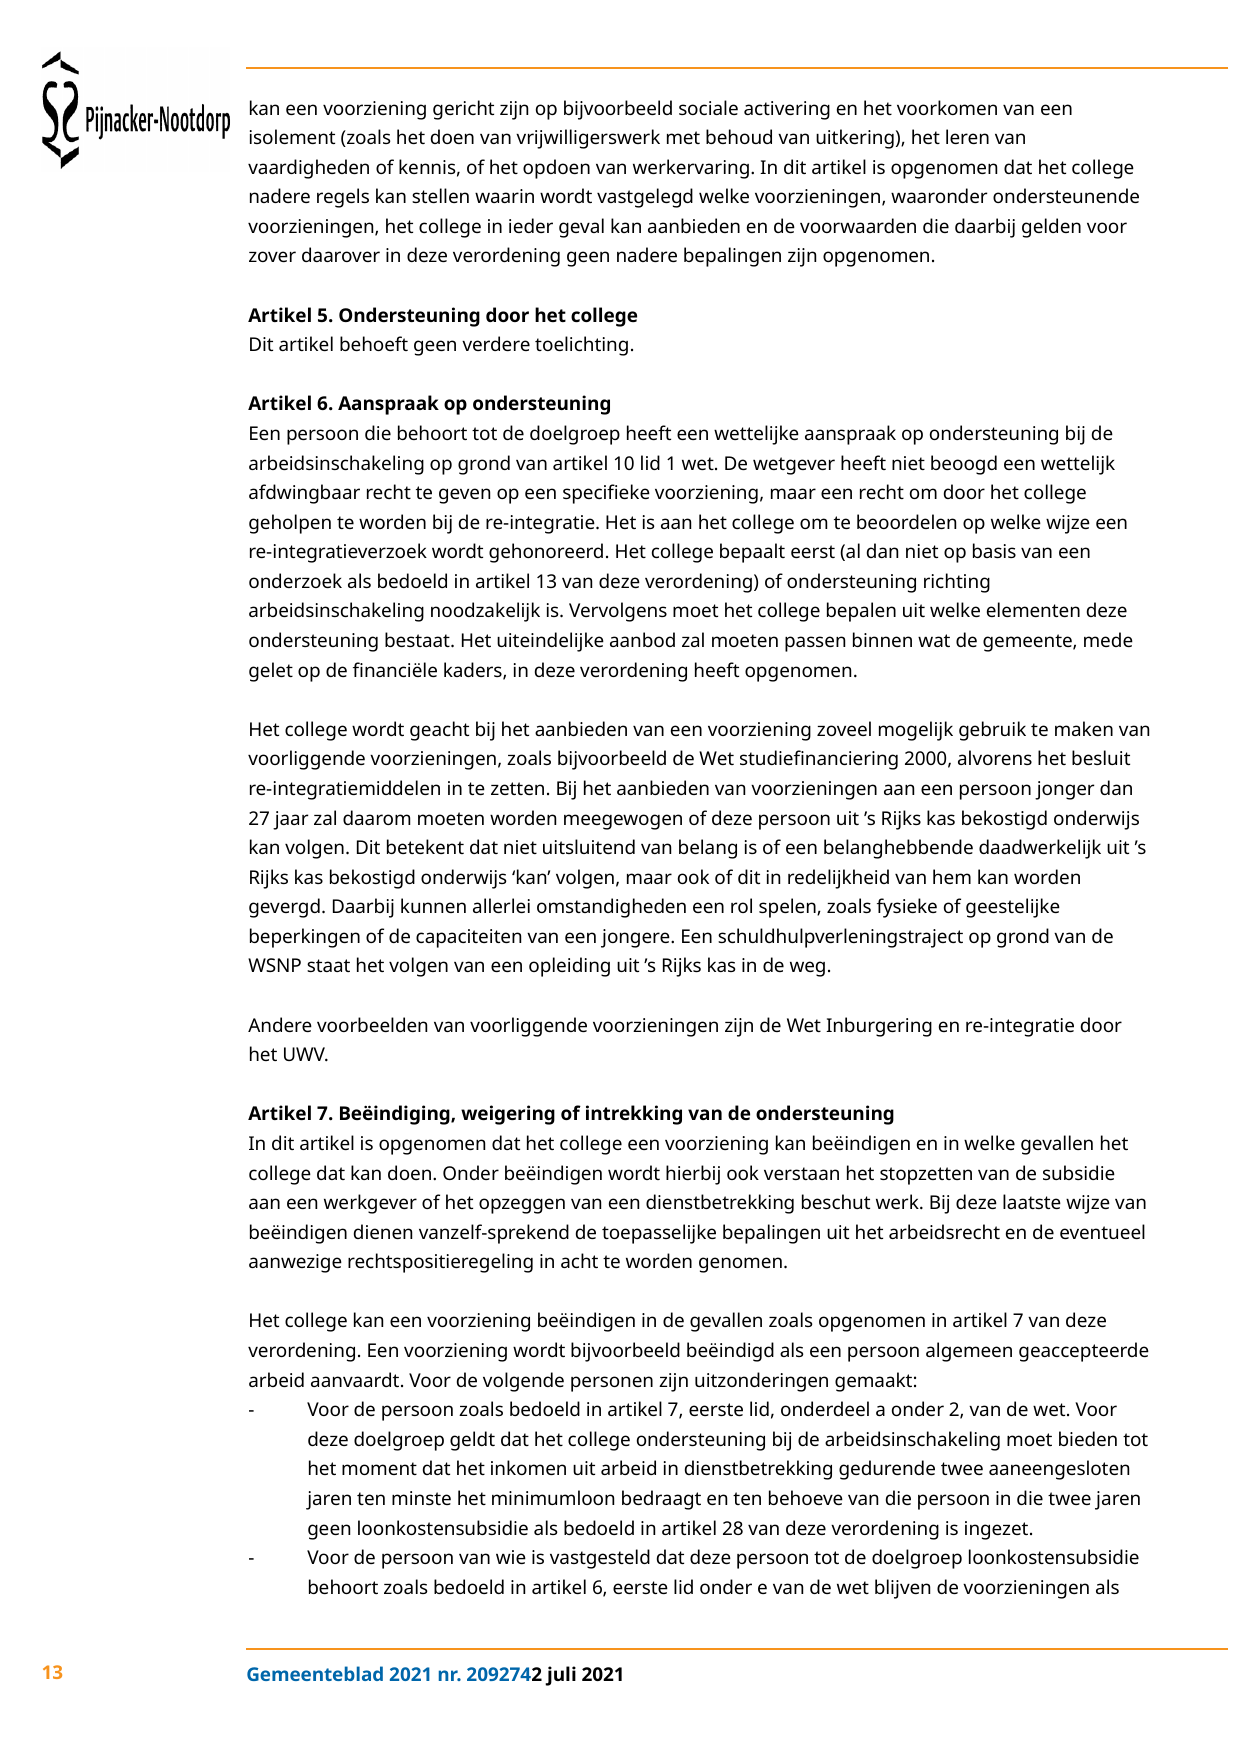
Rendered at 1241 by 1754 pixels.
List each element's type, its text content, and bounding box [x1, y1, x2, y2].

text Andere voorbeelden van voorliggende voorzieningen zijn de Wet Inburgering en re-integratie door het UWV. [248, 1012, 1152, 1067]
picture [41, 47, 231, 172]
text Het college kan een voorziening beëindigen in de gevallen zoals opgenomen in artikel 7 van deze verordening. Een voorziening wordt bijvoorbeeld beëindigd als een persoon algemeen geaccepteerde arbeid aanvaardt. Voor de volgende personen zijn uitzonderingen gemaakt: [248, 1308, 1152, 1393]
text Een persoon die behoort tot de doelgroep heeft een wettelijke aanspraak op ondersteuning bij de arbeidsinschakeling op grond van artikel 10 lid 1 wet. De wetgever heeft niet beoogd een wettelijk afdwingbaar recht te geven op een specifieke voorziening, maar een recht om door het college geholpen te worden bij de re-integratie. Het is aan het college om te beoordelen op welke wijze een re-integratieverzoek wordt gehonoreerd. Het college bepaalt eerst (al dan niet op basis van een onderzoek als bedoeld in artikel 13 van deze verordening) of ondersteuning richting arbeidsinschakeling noodzakelijk is. Vervolgens moet het college bepalen uit welke elementen deze ondersteuning bestaat. Het uiteindelijke aanbod zal moeten passen binnen wat de gemeente, mede gelet op de financiële kaders, in deze verordening heeft opgenomen. [248, 420, 1152, 683]
text kan een voorziening gericht zijn op bijvoorbeeld sociale activering en het voorkomen van een isolement (zoals het doen van vrijwilligerswerk met behoud van uitkering), het leren van vaardigheden of kennis, of het opdoen van werkervaring. In dit artikel is opgenomen dat het college nadere regels kan stellen waarin wordt vastgelegd welke voorzieningen, waaronder ondersteunende voorzieningen, het college in ieder geval kan aanbieden en de voorwaarden die daarbij gelden voor zover daarover in deze verordening geen nadere bepalingen zijn opgenomen. [248, 95, 1152, 268]
list Voor de persoon van wie is vastgesteld dat deze persoon tot de doelgroep loonkostensubsidie behoort zoals bedoeld in artikel 6, eerste lid onder e van de wet blijven de voorzieningen als [248, 1544, 1152, 1600]
text Artikel 6. Aanspraak op ondersteuning [248, 391, 1152, 416]
text Dit artikel behoeft geen verdere toelichting. [248, 331, 1152, 357]
text Artikel 5. Ondersteuning door het college [248, 302, 1152, 328]
text Artikel 7. Beëindiging, weigering of intrekking van de ondersteuning [248, 1101, 1152, 1126]
list Voor de persoon zoals bedoeld in artikel 7, eerste lid, onderdeel a onder 2, van de wet. Voor deze doelgroep geldt dat het college ondersteuning bij de arbeidsinschakeling moet bieden tot het moment dat het inkomen uit arbeid in dienstbetrekking gedurende twee aaneengesloten jaren ten minste het minimumloon bedraagt en ten behoeve van die persoon in die twee jaren geen loonkostensubsidie als bedoeld in artikel 28 van deze verordening is ingezet. [248, 1396, 1152, 1541]
text Het college wordt geacht bij het aanbieden van een voorziening zoveel mogelijk gebruik te maken van voorliggende voorzieningen, zoals bijvoorbeeld de Wet studiefinanciering 2000, alvorens het besluit re-integratiemiddelen in te zetten. Bij het aanbieden van voorzieningen aan een persoon jonger dan 27 jaar zal daarom moeten worden meegewogen of deze persoon uit ’s Rijks kas bekostigd onderwijs kan volgen. Dit betekent dat niet uitsluitend van belang is of een belanghebbende daadwerkelijk uit ’s Rijks kas bekostigd onderwijs ‘kan’ volgen, maar ook of dit in redelijkheid van hem kan worden gevergd. Daarbij kunnen allerlei omstandigheden een rol spelen, zoals fysieke of geestelijke beperkingen of de capaciteiten van een jongere. Een schuldhulpverleningstraject op grond van de WSNP staat het volgen van een opleiding uit ’s Rijks kas in de weg. [248, 716, 1152, 978]
text In dit artikel is opgenomen dat het college een voorziening kan beëindigen en in welke gevallen het college dat kan doen. Onder beëindigen wordt hierbij ook verstaan het stopzetten van de subsidie aan een werkgever of het opzeggen van een dienstbetrekking beschut werk. Bij deze laatste wijze van beëindigen dienen vanzelf-sprekend de toepasselijke bepalingen uit het arbeidsrecht en de eventueel aanwezige rechtspositieregeling in acht te worden genomen. [248, 1130, 1152, 1274]
